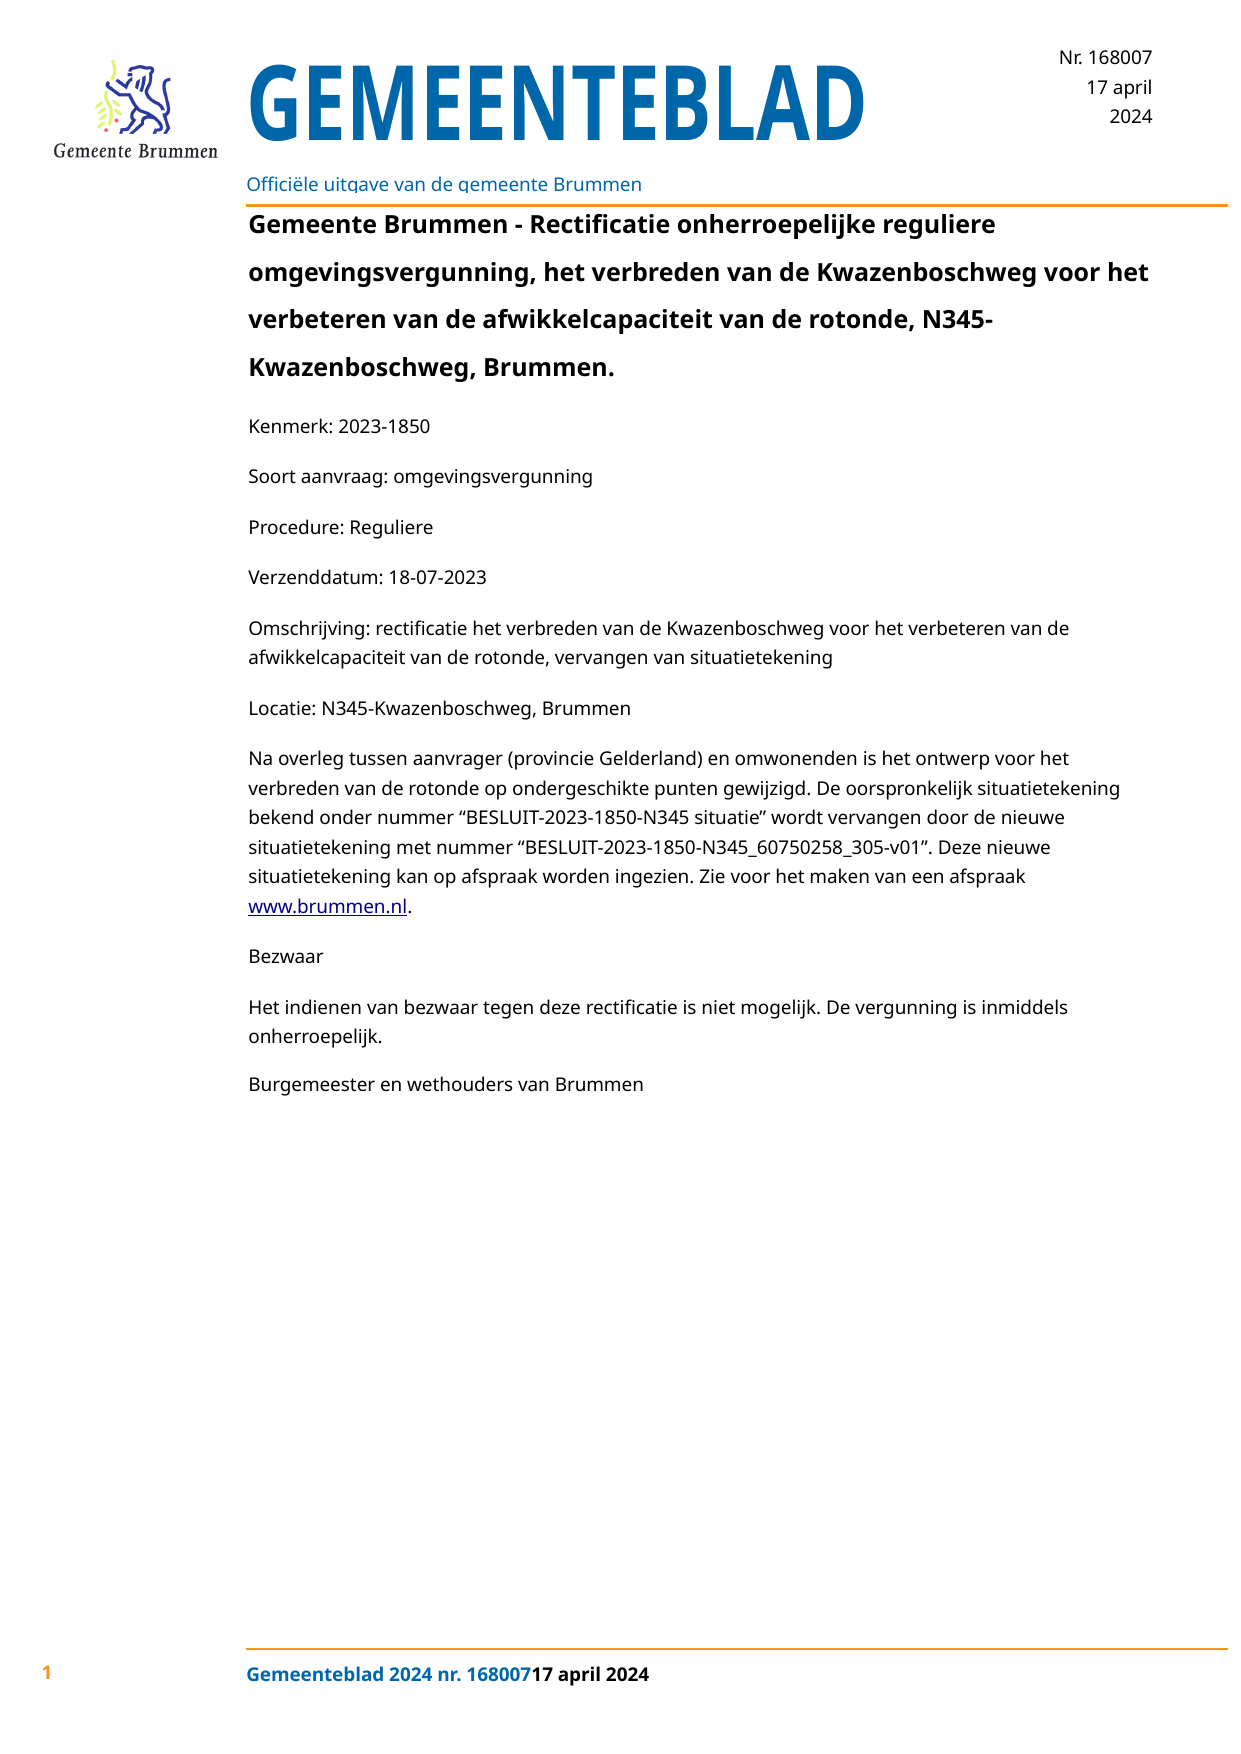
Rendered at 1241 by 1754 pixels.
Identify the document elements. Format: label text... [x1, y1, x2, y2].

text Bezwaar [248, 943, 1152, 969]
text Kenmerk: 2023-1850 [248, 413, 1152, 439]
text Het indienen van bezwaar tegen deze rectificatie is niet mogelijk. De vergunning is inmiddels onherroepelijk. [248, 994, 1152, 1049]
picture [41, 47, 231, 172]
text Locatie: N345-Kwazenboschweg, Brummen [248, 695, 1152, 721]
text Burgemeester en wethouders van Brummen [248, 1071, 1152, 1097]
text Omschrijving: rectificatie het verbreden van de Kwazenboschweg voor het verbeteren van de afwikkelcapaciteit van de rotonde, vervangen van situatietekening [248, 615, 1152, 670]
text Verzenddatum: 18-07-2023 [248, 564, 1152, 590]
text Procedure: Reguliere [248, 514, 1152, 540]
text Gemeente Brummen - Rectificatie onherroepelijke reguliere omgevingsvergunning, het verbreden van de Kwazenboschweg voor het verbeteren van de afwikkelcapaciteit van de rotonde, N345-Kwazenboschweg, Brummen. [248, 207, 1152, 384]
text Soort aanvraag: omgevingsvergunning [248, 463, 1152, 489]
text Na overleg tussen aanvrager (provincie Gelderland) en omwonenden is het ontwerp voor het verbreden van de rotonde op ondergeschikte punten gewijzigd. De oorspronkelijk situatietekening bekend onder nummer “BESLUIT-2023-1850-N345 situatie” wordt vervangen door de nieuwe situatietekening met nummer “BESLUIT-2023-1850-N345_60750258­­_305-v01”. Deze nieuwe situatietekening kan op afspraak worden ingezien. Zie voor het maken van een afspraak www.brummen.nl. [248, 745, 1152, 919]
